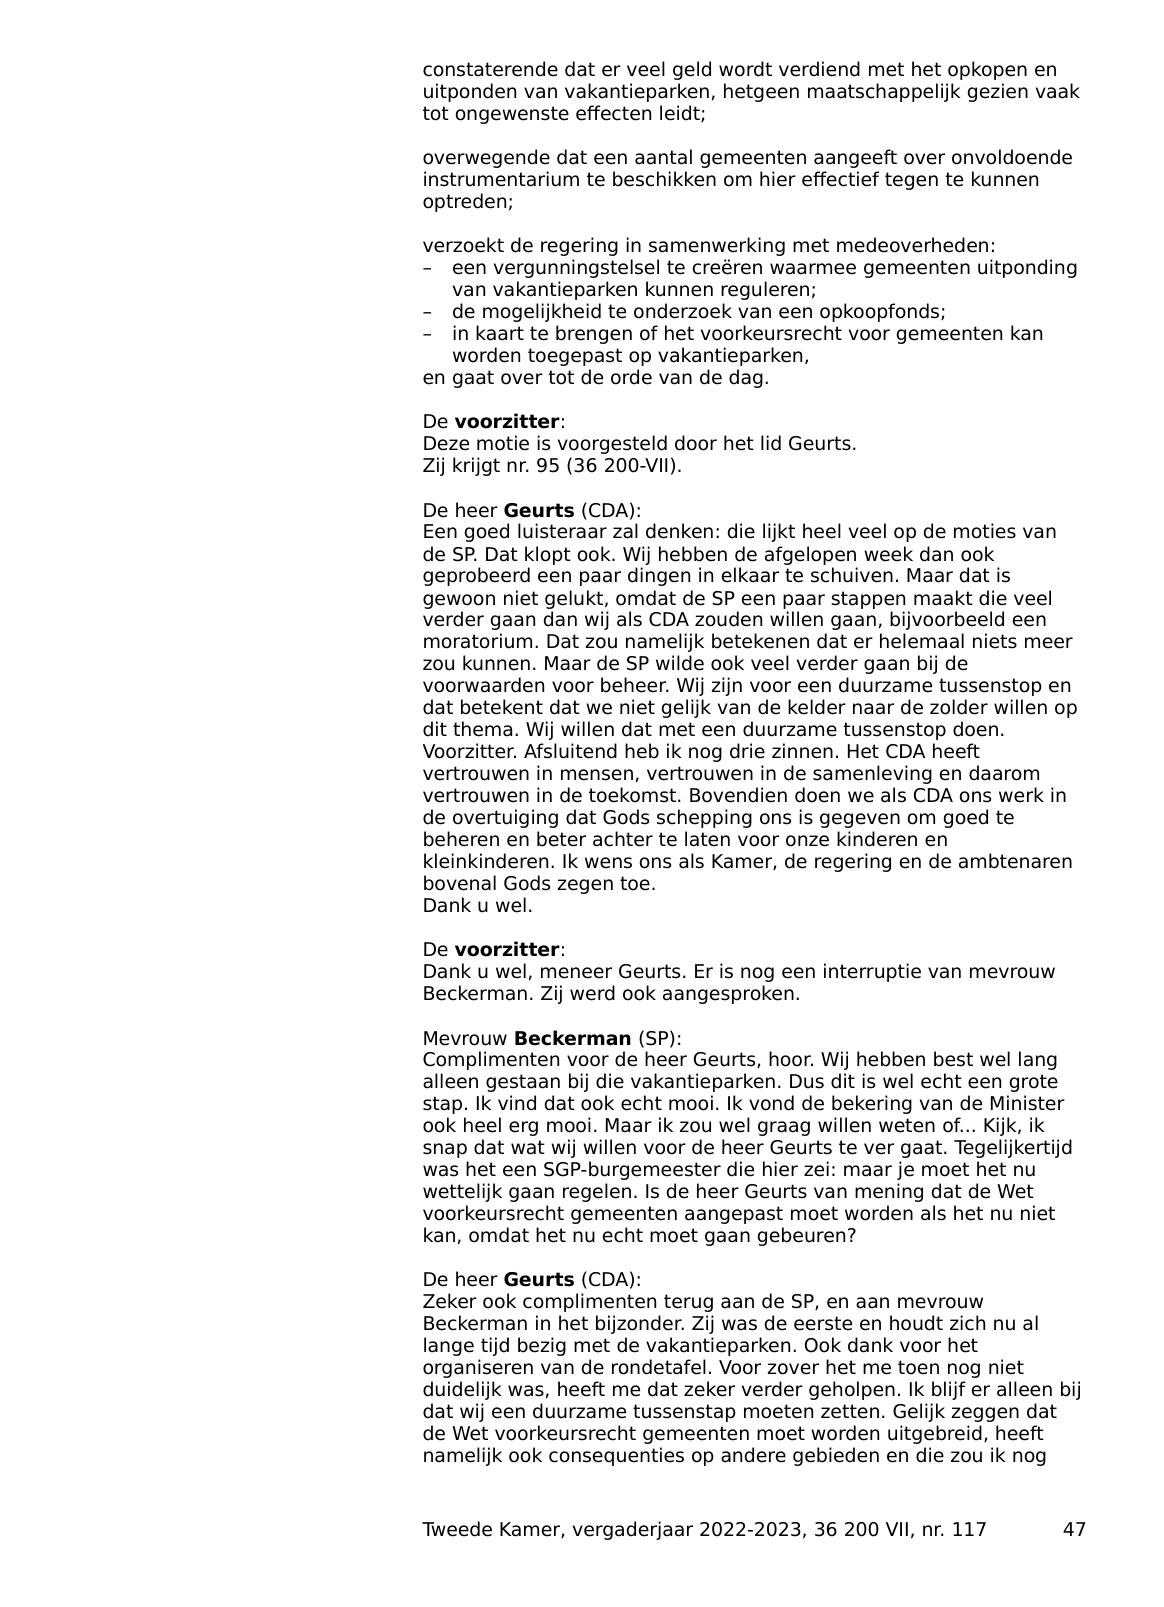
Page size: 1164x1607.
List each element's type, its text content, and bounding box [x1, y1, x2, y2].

text – de mogelijkheid te onderzoek van een opkoopfonds; [422, 301, 1087, 323]
text Dank u wel, meneer Geurts. Er is nog een interruptie van mevrouw Beckerman. Zij werd ook aangesproken. [422, 961, 1087, 1005]
text Complimenten voor de heer Geurts, hoor. Wij hebben best wel lang alleen gestaan bij die vakantieparken. Dus dit is wel echt een grote stap. Ik vind dat ook echt mooi. Ik vond de bekering van de Minister ook heel erg mooi. Maar ik zou wel graag willen weten of... Kijk, ik snap dat wat wij willen voor de heer Geurts te ver gaat. Tegelijkertijd was het een SGP-burgemeester die hier zei: maar je moet het nu wettelijk gaan regelen. Is de heer Geurts van mening dat de Wet voorkeursrecht gemeenten aangepast moet worden als het nu niet kan, omdat het nu echt moet gaan gebeuren? [422, 1049, 1087, 1247]
text en gaat over tot de orde van de dag. [422, 367, 1087, 389]
text Mevrouw Beckerman (SP): [422, 1027, 1087, 1049]
text Zij krijgt nr. 95 (36 200-VII). [422, 455, 1087, 477]
text Voorzitter. Afsluitend heb ik nog drie zinnen. Het CDA heeft vertrouwen in mensen, vertrouwen in de samenleving en daarom vertrouwen in de toekomst. Bovendien doen we als CDA ons werk in de overtuiging dat Gods schepping ons is gegeven om goed te beheren en beter achter te laten voor onze kinderen en kleinkinderen. Ik wens ons als Kamer, de regering en de ambtenaren bovenal Gods zegen toe. [422, 741, 1087, 895]
text Dank u wel. [422, 895, 1087, 917]
text De voorzitter: [422, 411, 1087, 433]
text – in kaart te brengen of het voorkeursrecht voor gemeenten kan worden toegepast op vakantieparken, [422, 323, 1087, 367]
text Een goed luisteraar zal denken: die lijkt heel veel op de moties van de SP. Dat klopt ook. Wij hebben de afgelopen week dan ook geprobeerd een paar dingen in elkaar te schuiven. Maar dat is gewoon niet gelukt, omdat de SP een paar stappen maakt die veel verder gaan dan wij als CDA zouden willen gaan, bijvoorbeeld een moratorium. Dat zou namelijk betekenen dat er helemaal niets meer zou kunnen. Maar de SP wilde ook veel verder gaan bij de voorwaarden voor beheer. Wij zijn voor een duurzame tussenstop en dat betekent dat we niet gelijk van de kelder naar de zolder willen op dit thema. Wij willen dat met een duurzame tussenstop doen. [422, 521, 1087, 741]
text Deze motie is voorgesteld door het lid Geurts. [422, 433, 1087, 455]
text Zeker ook complimenten terug aan de SP, en aan mevrouw Beckerman in het bijzonder. Zij was de eerste en houdt zich nu al lange tijd bezig met de vakantieparken. Ook dank voor het organiseren van de rondetafel. Voor zover het me toen nog niet duidelijk was, heeft me dat zeker verder geholpen. Ik blijf er alleen bij dat wij een duurzame tussenstap moeten zetten. Gelijk zeggen dat de Wet voorkeursrecht gemeenten moet worden uitgebreid, heeft namelijk ook consequenties op andere gebieden en die zou ik nog [422, 1291, 1087, 1467]
text De heer Geurts (CDA): [422, 1269, 1087, 1291]
text constaterende dat er veel geld wordt verdiend met het opkopen en uitponden van vakantieparken, hetgeen maatschappelijk gezien vaak tot ongewenste effecten leidt; [422, 59, 1087, 125]
text De heer Geurts (CDA): [422, 499, 1087, 521]
text De voorzitter: [422, 939, 1087, 961]
text overwegende dat een aantal gemeenten aangeeft over onvoldoende instrumentarium te beschikken om hier effectief tegen te kunnen optreden; [422, 147, 1087, 213]
text – een vergunningstelsel te creëren waarmee gemeenten uitponding van vakantieparken kunnen reguleren; [422, 257, 1087, 301]
text verzoekt de regering in samenwerking met medeoverheden: [422, 235, 1087, 257]
